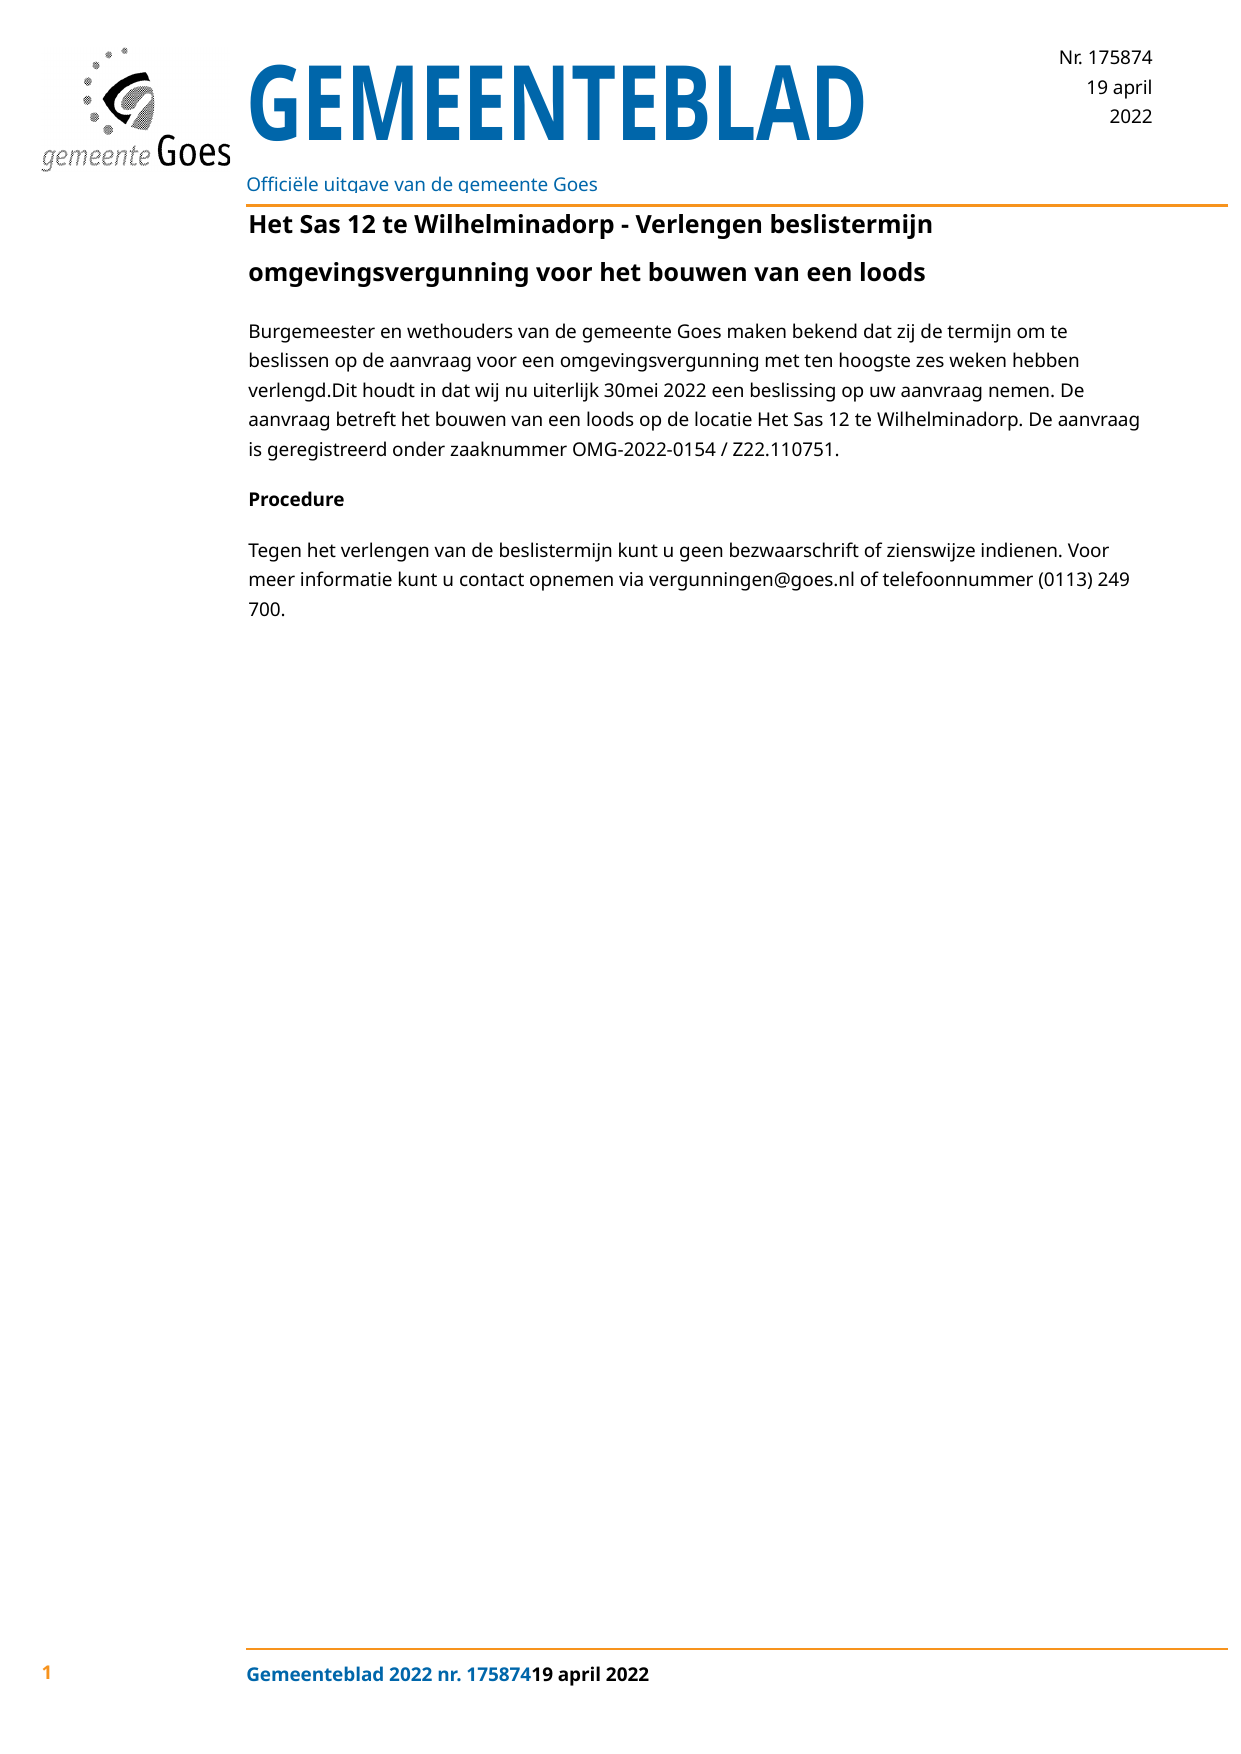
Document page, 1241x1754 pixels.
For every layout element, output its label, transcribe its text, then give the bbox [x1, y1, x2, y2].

picture [41, 47, 231, 172]
text Burgemeester en wethouders van de gemeente Goes maken bekend dat zij de termijn om te beslissen op de aanvraag voor een omgevingsvergunning met ten hoogste zes weken hebben verlengd.Dit houdt in dat wij nu uiterlijk 30mei 2022 een beslissing op uw aanvraag nemen. De aanvraag betreft het bouwen van een loods op de locatie Het Sas 12 te Wilhelminadorp. De aanvraag is geregistreerd onder zaaknummer OMG-2022-0154 / Z22.110751. [248, 318, 1152, 462]
text Het Sas 12 te Wilhelminadorp - Verlengen beslistermijn omgevingsvergunning voor het bouwen van een loods [248, 207, 1152, 288]
text Procedure [248, 487, 1152, 512]
text Tegen het verlengen van de beslistermijn kunt u geen bezwaarschrift of zienswijze indienen. Voor meer informatie kunt u contact opnemen via vergunningen@goes.nl of telefoonnummer (0113) 249 700. [248, 537, 1152, 622]
